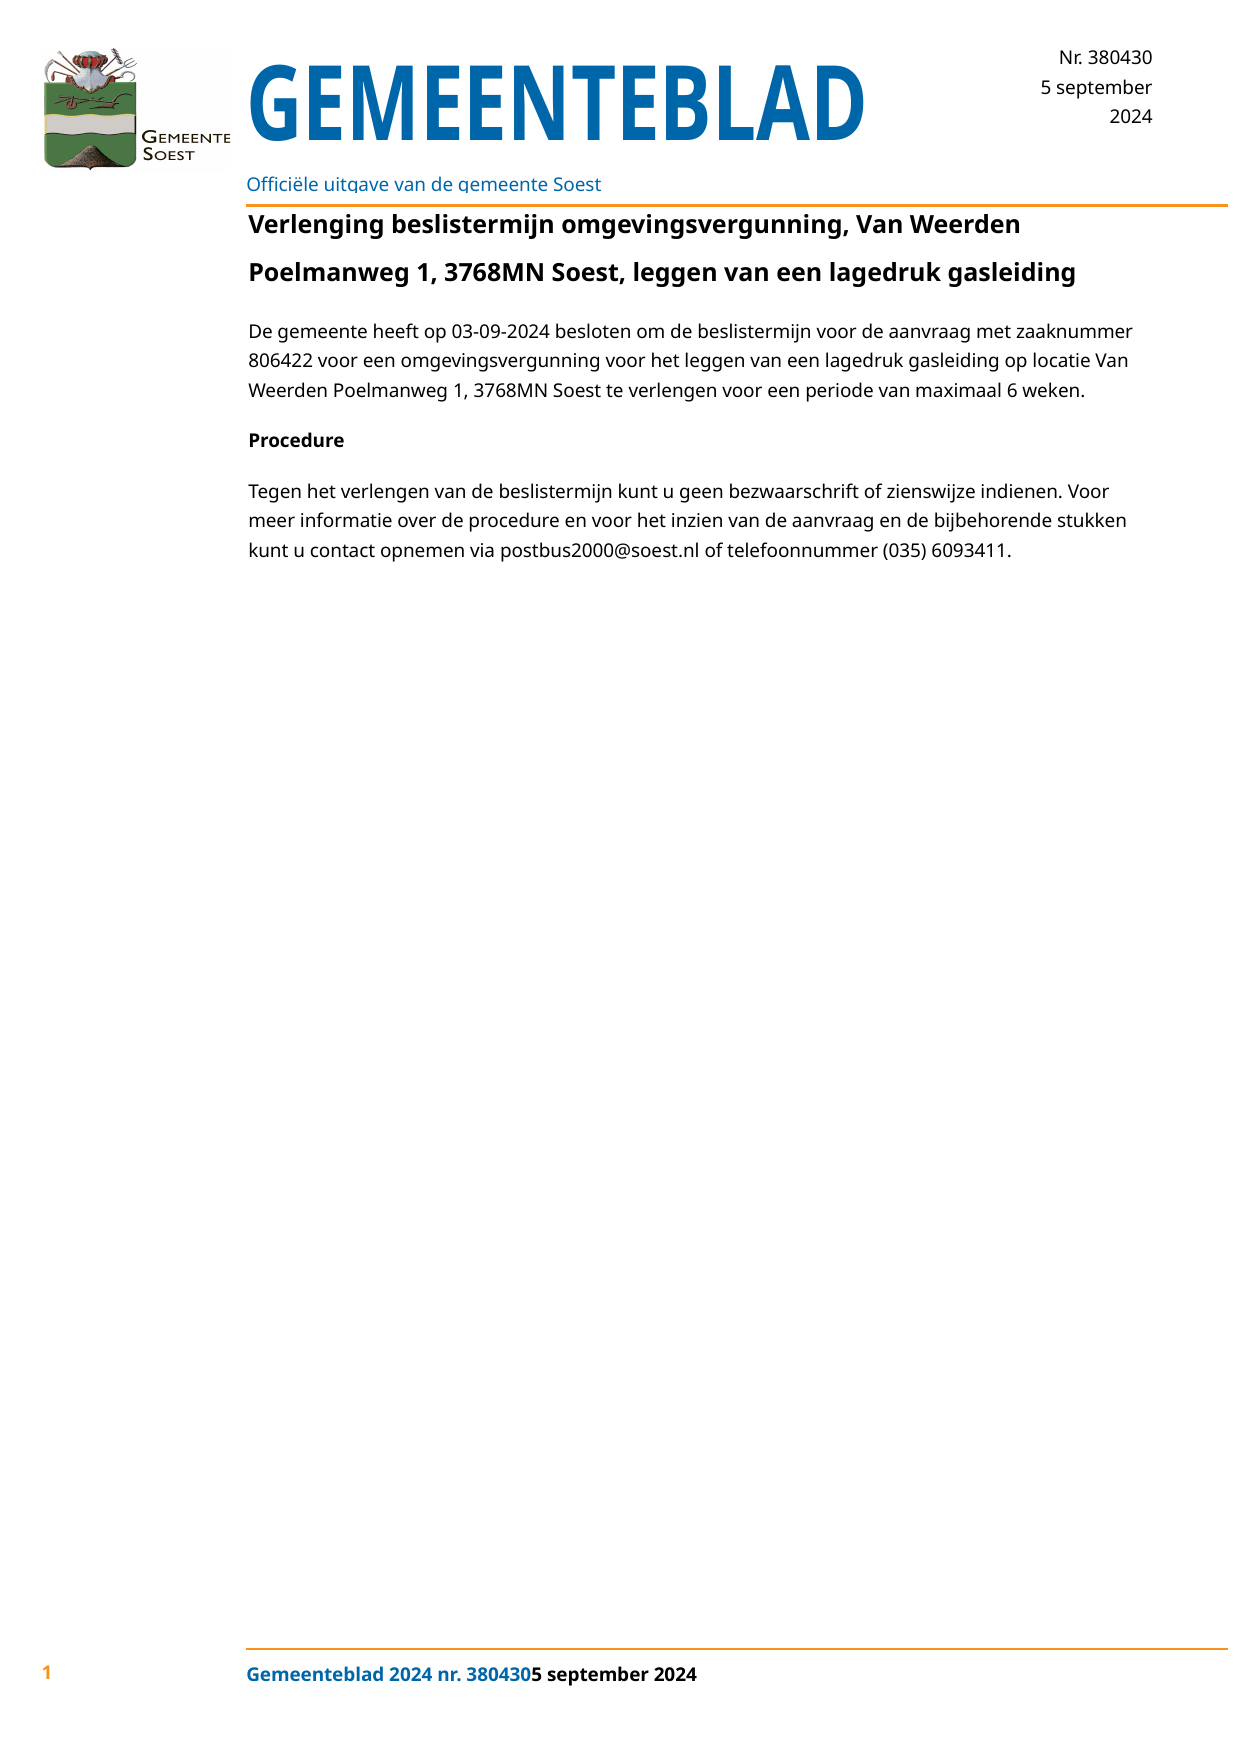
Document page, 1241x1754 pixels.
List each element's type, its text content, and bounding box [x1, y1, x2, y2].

text Procedure [248, 427, 1152, 453]
picture [41, 47, 231, 172]
text De gemeente heeft op 03-09-2024 besloten om de beslistermijn voor de aanvraag met zaaknummer 806422 voor een omgevingsvergunning voor het leggen van een lagedruk gasleiding op locatie Van Weerden Poelmanweg 1, 3768MN Soest te verlengen voor een periode van maximaal 6 weken. [248, 318, 1152, 403]
text Verlenging beslistermijn omgevingsvergunning, Van Weerden Poelmanweg 1, 3768MN Soest, leggen van een lagedruk gasleiding [248, 207, 1152, 288]
text Tegen het verlengen van de beslistermijn kunt u geen bezwaarschrift of zienswijze indienen. Voor meer informatie over de procedure en voor het inzien van de aanvraag en de bijbehorende stukken kunt u contact opnemen via postbus2000@soest.nl of telefoonnummer (035) 6093411. [248, 478, 1152, 563]
